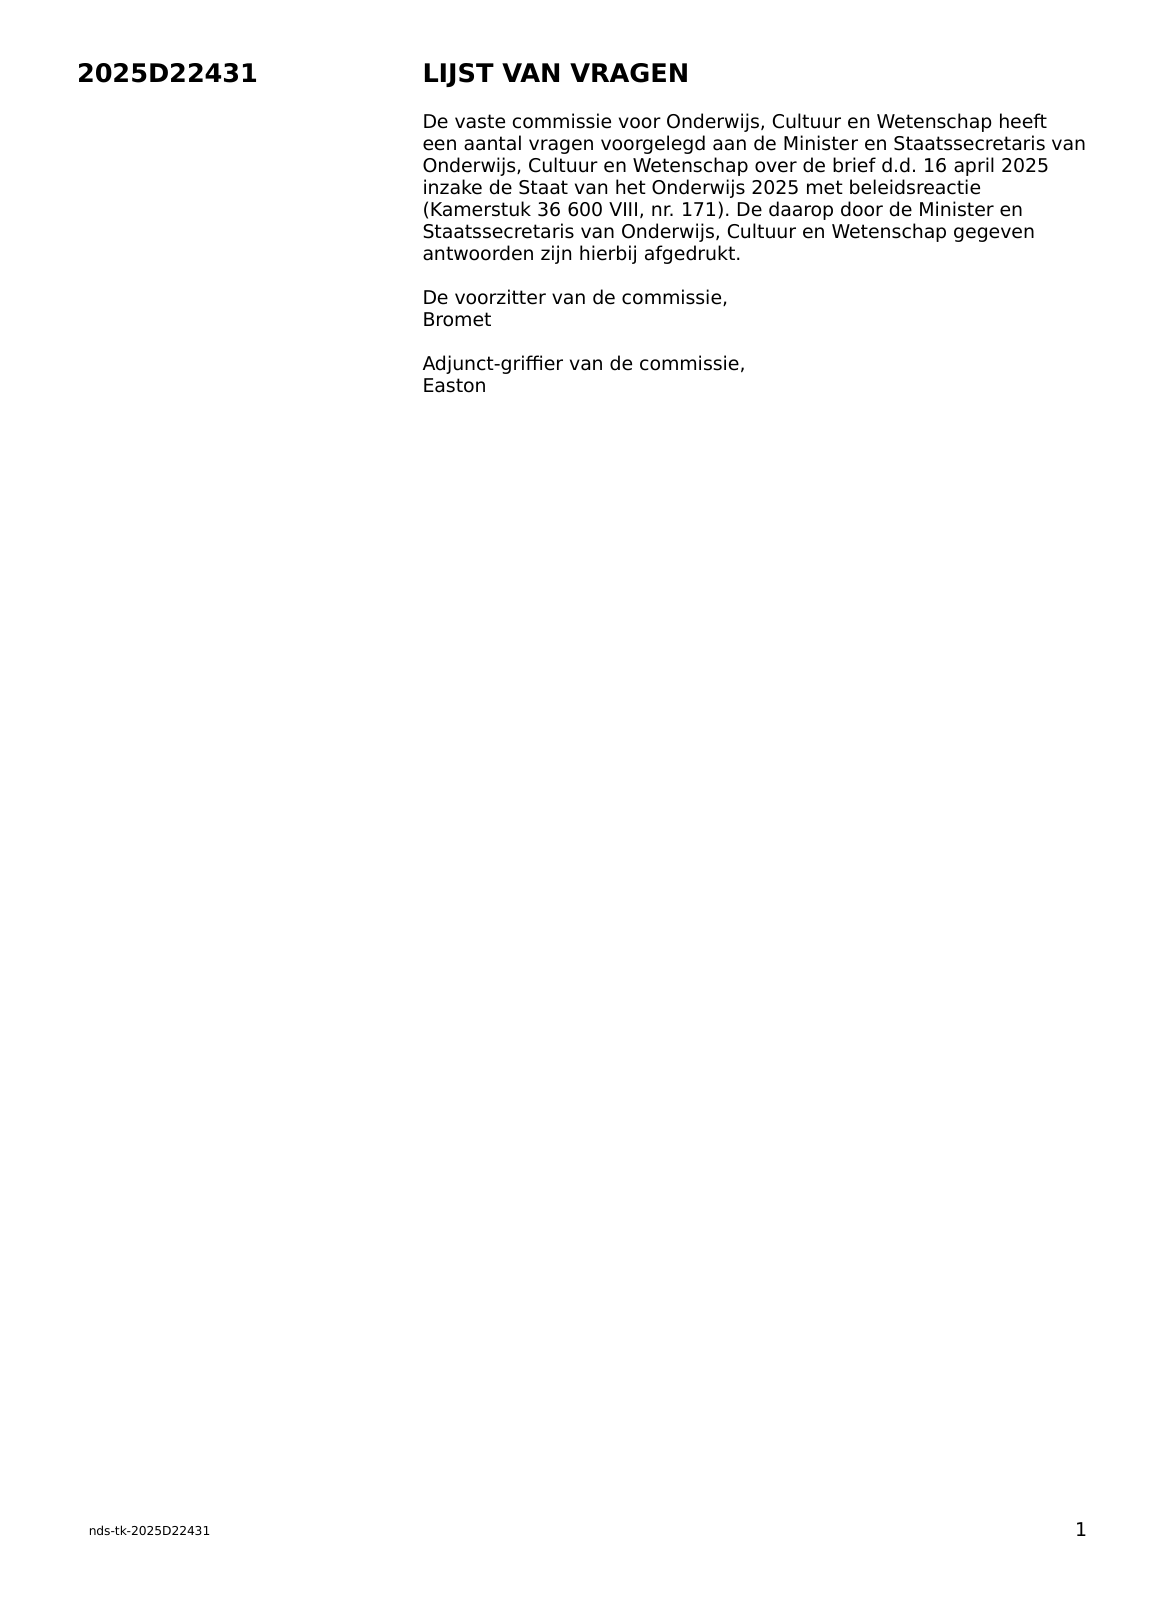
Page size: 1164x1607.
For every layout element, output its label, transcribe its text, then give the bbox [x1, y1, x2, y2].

text Easton [422, 375, 1087, 397]
text nds-tk-2025D22431 [88, 1524, 323, 1538]
text 2025D22431 LIJST VAN VRAGEN [77, 59, 1087, 89]
text De vaste commissie voor Onderwijs, Cultuur en Wetenschap heeft een aantal vragen voorgelegd aan de Minister en Staatssecretaris van Onderwijs, Cultuur en Wetenschap over de brief d.d. 16 april 2025 inzake de Staat van het Onderwijs 2025 met beleidsreactie (Kamerstuk 36 600 VIII, nr. 171). De daarop door de Minister en Staatssecretaris van Onderwijs, Cultuur en Wetenschap gegeven antwoorden zijn hierbij afgedrukt. [422, 111, 1087, 265]
text Adjunct-griffier van de commissie, [422, 353, 1087, 375]
text De voorzitter van de commissie, [422, 287, 1087, 309]
text Bromet [422, 309, 1087, 331]
